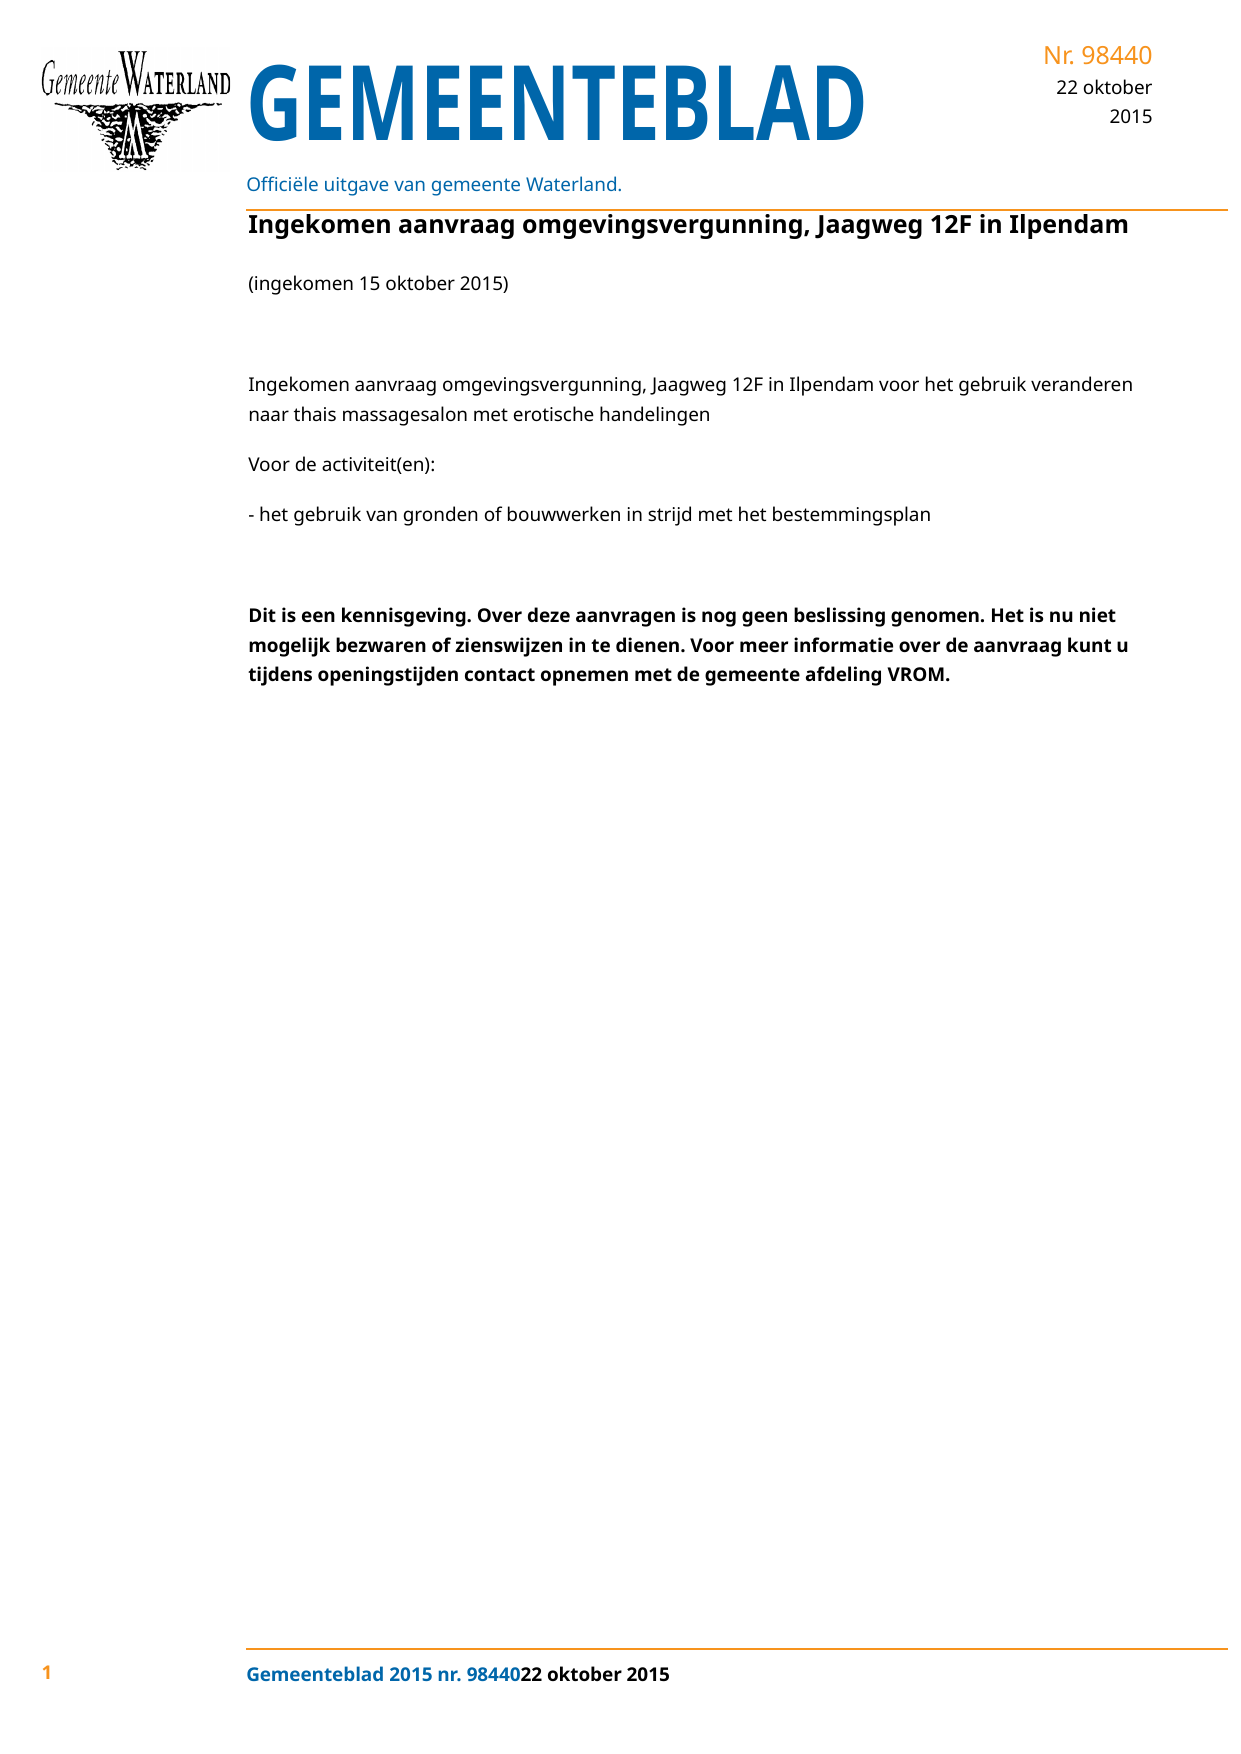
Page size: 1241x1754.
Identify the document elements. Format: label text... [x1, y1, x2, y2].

text - het gebruik van gronden of bouwwerken in strijd met het bestemmingsplan [248, 502, 1152, 527]
text Ingekomen aanvraag omgevingsvergunning, Jaagweg 12F in Ilpendam voor het gebruik veranderen naar thais massagesalon met erotische handelingen [248, 371, 1152, 426]
text Ingekomen aanvraag omgevingsvergunning, Jaagweg 12F in Ilpendam [248, 211, 1152, 241]
text Voor de activiteit(en): [248, 451, 1152, 477]
text (ingekomen 15 oktober 2015) [248, 270, 1152, 296]
text Dit is een kennisgeving. Over deze aanvragen is nog geen beslissing genomen. Het is nu niet mogelijk bezwaren of zienswijzen in te dienen. Voor meer informatie over de aanvraag kunt u tijdens openingstijden contact opnemen met de gemeente afdeling VROM. [248, 602, 1152, 687]
picture [41, 47, 231, 172]
